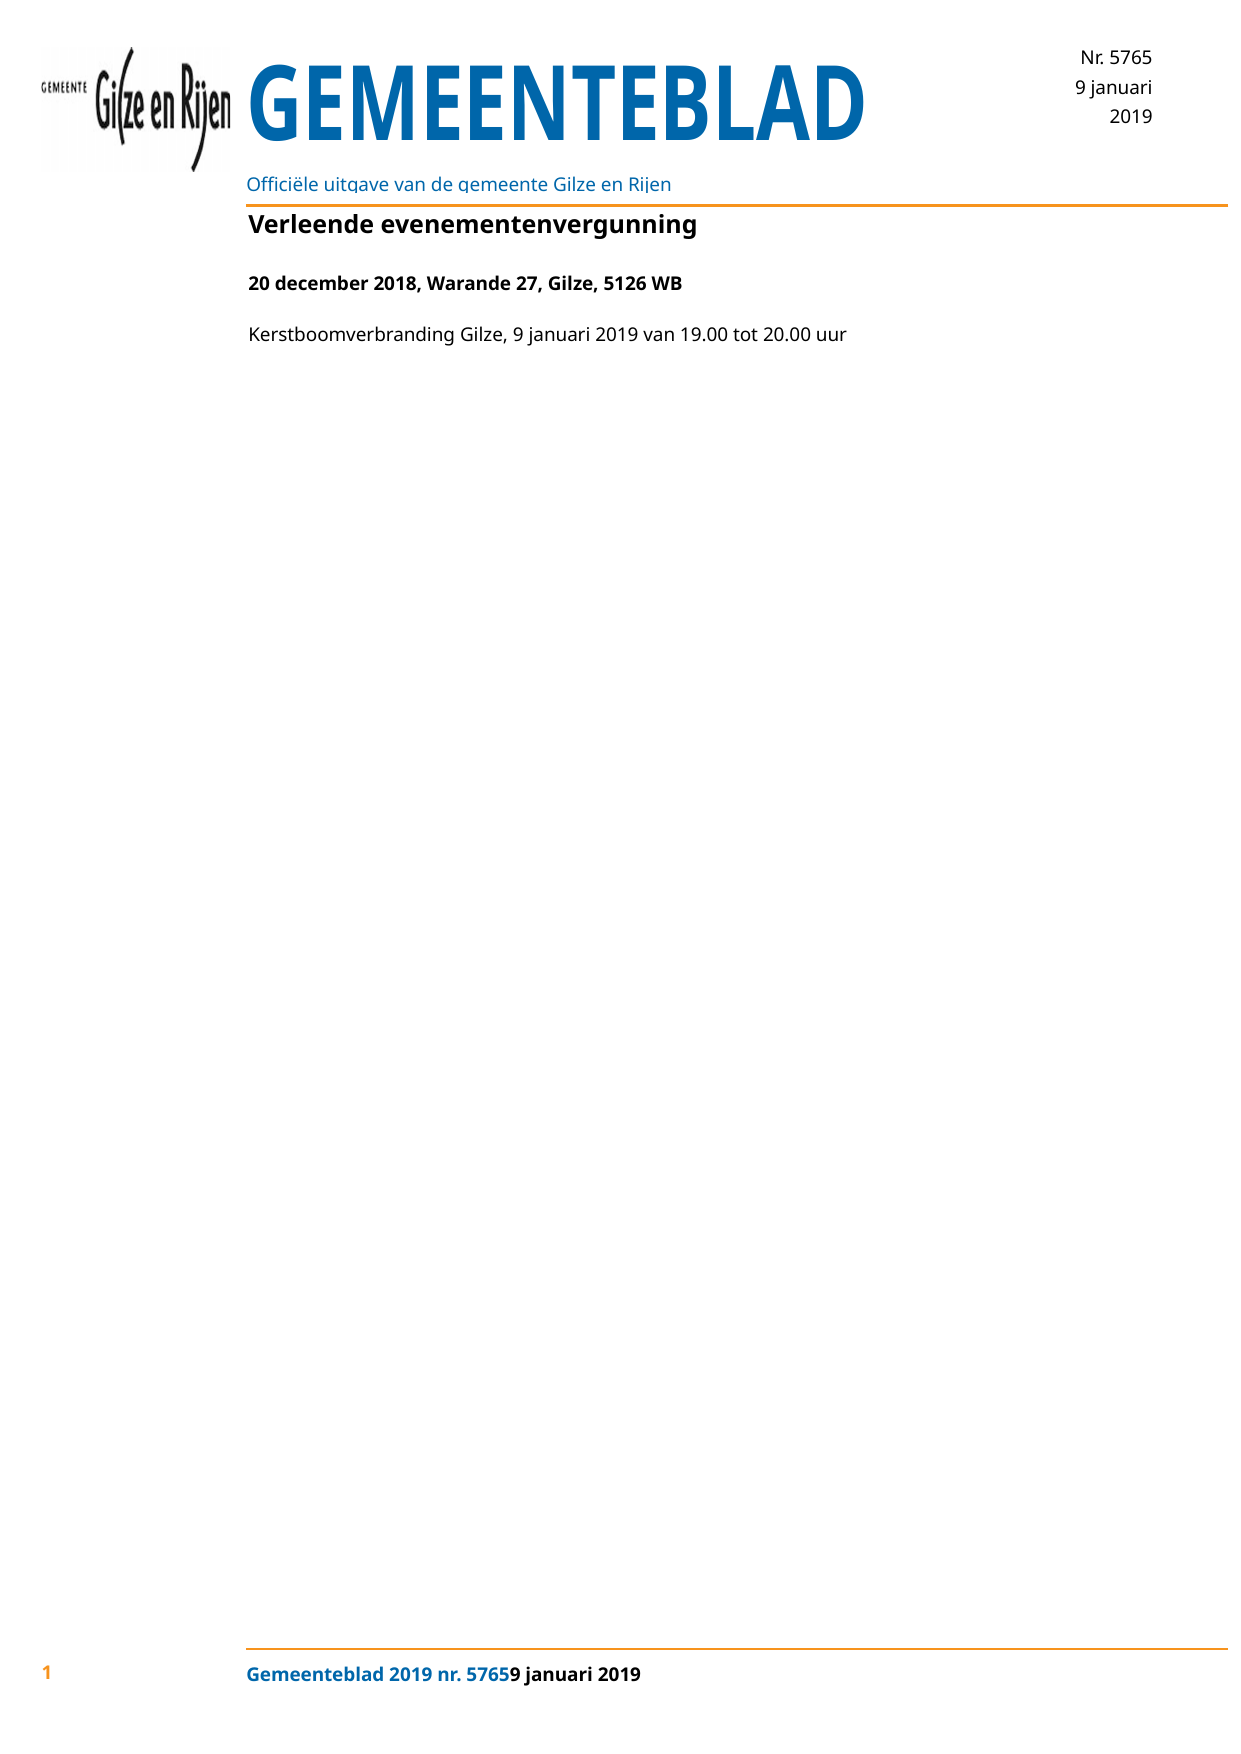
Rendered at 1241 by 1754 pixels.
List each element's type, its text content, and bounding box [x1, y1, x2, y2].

picture [41, 47, 231, 172]
text 20 december 2018, Warande 27, Gilze, 5126 WB [248, 270, 1152, 296]
text Verleende evenementenvergunning [248, 207, 1152, 241]
text Kerstboomverbranding Gilze, 9 januari 2019 van 19.00 tot 20.00 uur [248, 321, 1152, 346]
